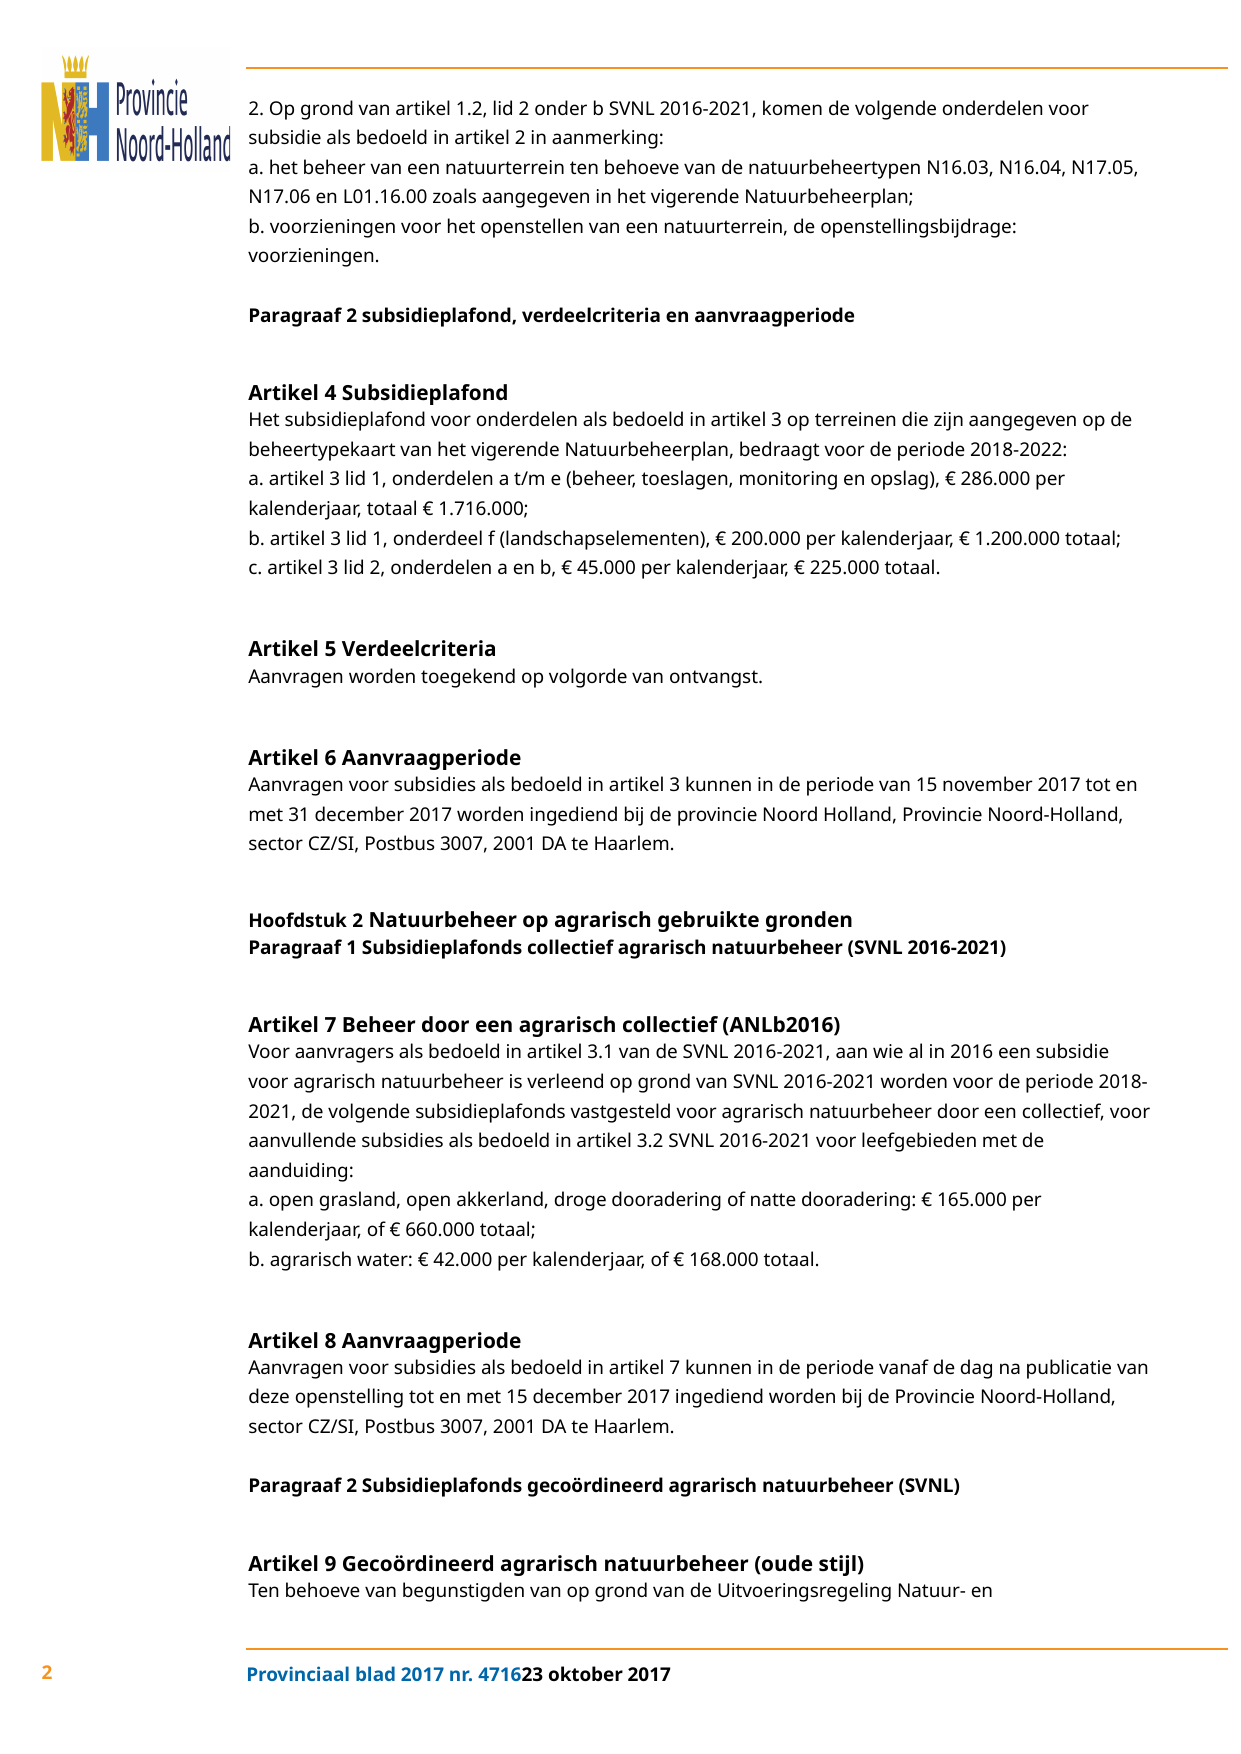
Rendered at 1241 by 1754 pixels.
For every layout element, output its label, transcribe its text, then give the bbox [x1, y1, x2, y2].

text Artikel 4 Subsidieplafond [248, 378, 1152, 406]
text Paragraaf 1 Subsidieplafonds collectief agrarisch natuurbeheer (SVNL 2016-2021) [248, 934, 1152, 960]
text c. artikel 3 lid 2, onderdelen a en b, € 45.000 per kalenderjaar, € 225.000 totaal. [248, 554, 1152, 580]
text b. agrarisch water: € 42.000 per kalenderjaar, of € 168.000 totaal. [248, 1246, 1152, 1271]
text a. open grasland, open akkerland, droge dooradering of natte dooradering: € 165.000 per kalenderjaar, of € 660.000 totaal; [248, 1187, 1152, 1242]
text Aanvragen voor subsidies als bedoeld in artikel 3 kunnen in de periode van 15 november 2017 tot en met 31 december 2017 worden ingediend bij de provincie Noord Holland, Provincie Noord-Holland, sector CZ/SI, Postbus 3007, 2001 DA te Haarlem. [248, 771, 1152, 856]
text Aanvragen worden toegekend op volgorde van ontvangst. [248, 663, 1152, 688]
text Ten behoeve van begunstigden van op grond van de Uitvoeringsregeling Natuur- en [248, 1577, 1152, 1603]
text Paragraaf 2 subsidieplafond, verdeelcriteria en aanvraagperiode [248, 302, 1152, 328]
text 2. Op grond van artikel 1.2, lid 2 onder b SVNL 2016-2021, komen de volgende onderdelen voor subsidie als bedoeld in artikel 2 in aanmerking: [248, 95, 1152, 150]
text b. voorzieningen voor het openstellen van een natuurterrein, de openstellingsbijdrage: voorzieningen. [248, 213, 1152, 268]
text Artikel 9 Gecoördineerd agrarisch natuurbeheer (oude stijl) [248, 1549, 1152, 1577]
text a. het beheer van een natuurterrein ten behoeve van de natuurbeheertypen N16.03, N16.04, N17.05, N17.06 en L01.16.00 zoals aangegeven in het vigerende Natuurbeheerplan; [248, 154, 1152, 209]
text a. artikel 3 lid 1, onderdelen a t/m e (beheer, toeslagen, monitoring en opslag), € 286.000 per kalenderjaar, totaal € 1.716.000; [248, 466, 1152, 521]
picture [41, 47, 231, 172]
text Artikel 5 Verdeelcriteria [248, 634, 1152, 663]
text Voor aanvragers als bedoeld in artikel 3.1 van de SVNL 2016-2021, aan wie al in 2016 een subsidie voor agrarisch natuurbeheer is verleend op grond van SVNL 2016-2021 worden voor de periode 2018-2021, de volgende subsidieplafonds vastgesteld voor agrarisch natuurbeheer door een collectief, voor aanvullende subsidies als bedoeld in artikel 3.2 SVNL 2016-2021 voor leefgebieden met de aanduiding: [248, 1039, 1152, 1183]
text Paragraaf 2 Subsidieplafonds gecoördineerd agrarisch natuurbeheer (SVNL) [248, 1472, 1152, 1498]
text Aanvragen voor subsidies als bedoeld in artikel 7 kunnen in de periode vanaf de dag na publicatie van deze openstelling tot en met 15 december 2017 ingediend worden bij de Provincie Noord-Holland, sector CZ/SI, Postbus 3007, 2001 DA te Haarlem. [248, 1354, 1152, 1439]
text Hoofdstuk 2 Natuurbeheer op agrarisch gebruikte gronden [248, 906, 1152, 934]
text Artikel 7 Beheer door een agrarisch collectief (ANLb2016) [248, 1010, 1152, 1039]
text Artikel 8 Aanvraagperiode [248, 1326, 1152, 1354]
text b. artikel 3 lid 1, onderdeel f (landschapselementen), € 200.000 per kalenderjaar, € 1.200.000 totaal; [248, 525, 1152, 551]
text Artikel 6 Aanvraagperiode [248, 743, 1152, 771]
text Het subsidieplafond voor onderdelen als bedoeld in artikel 3 op terreinen die zijn aangegeven op de beheertypekaart van het vigerende Natuurbeheerplan, bedraagt voor de periode 2018-2022: [248, 406, 1152, 462]
